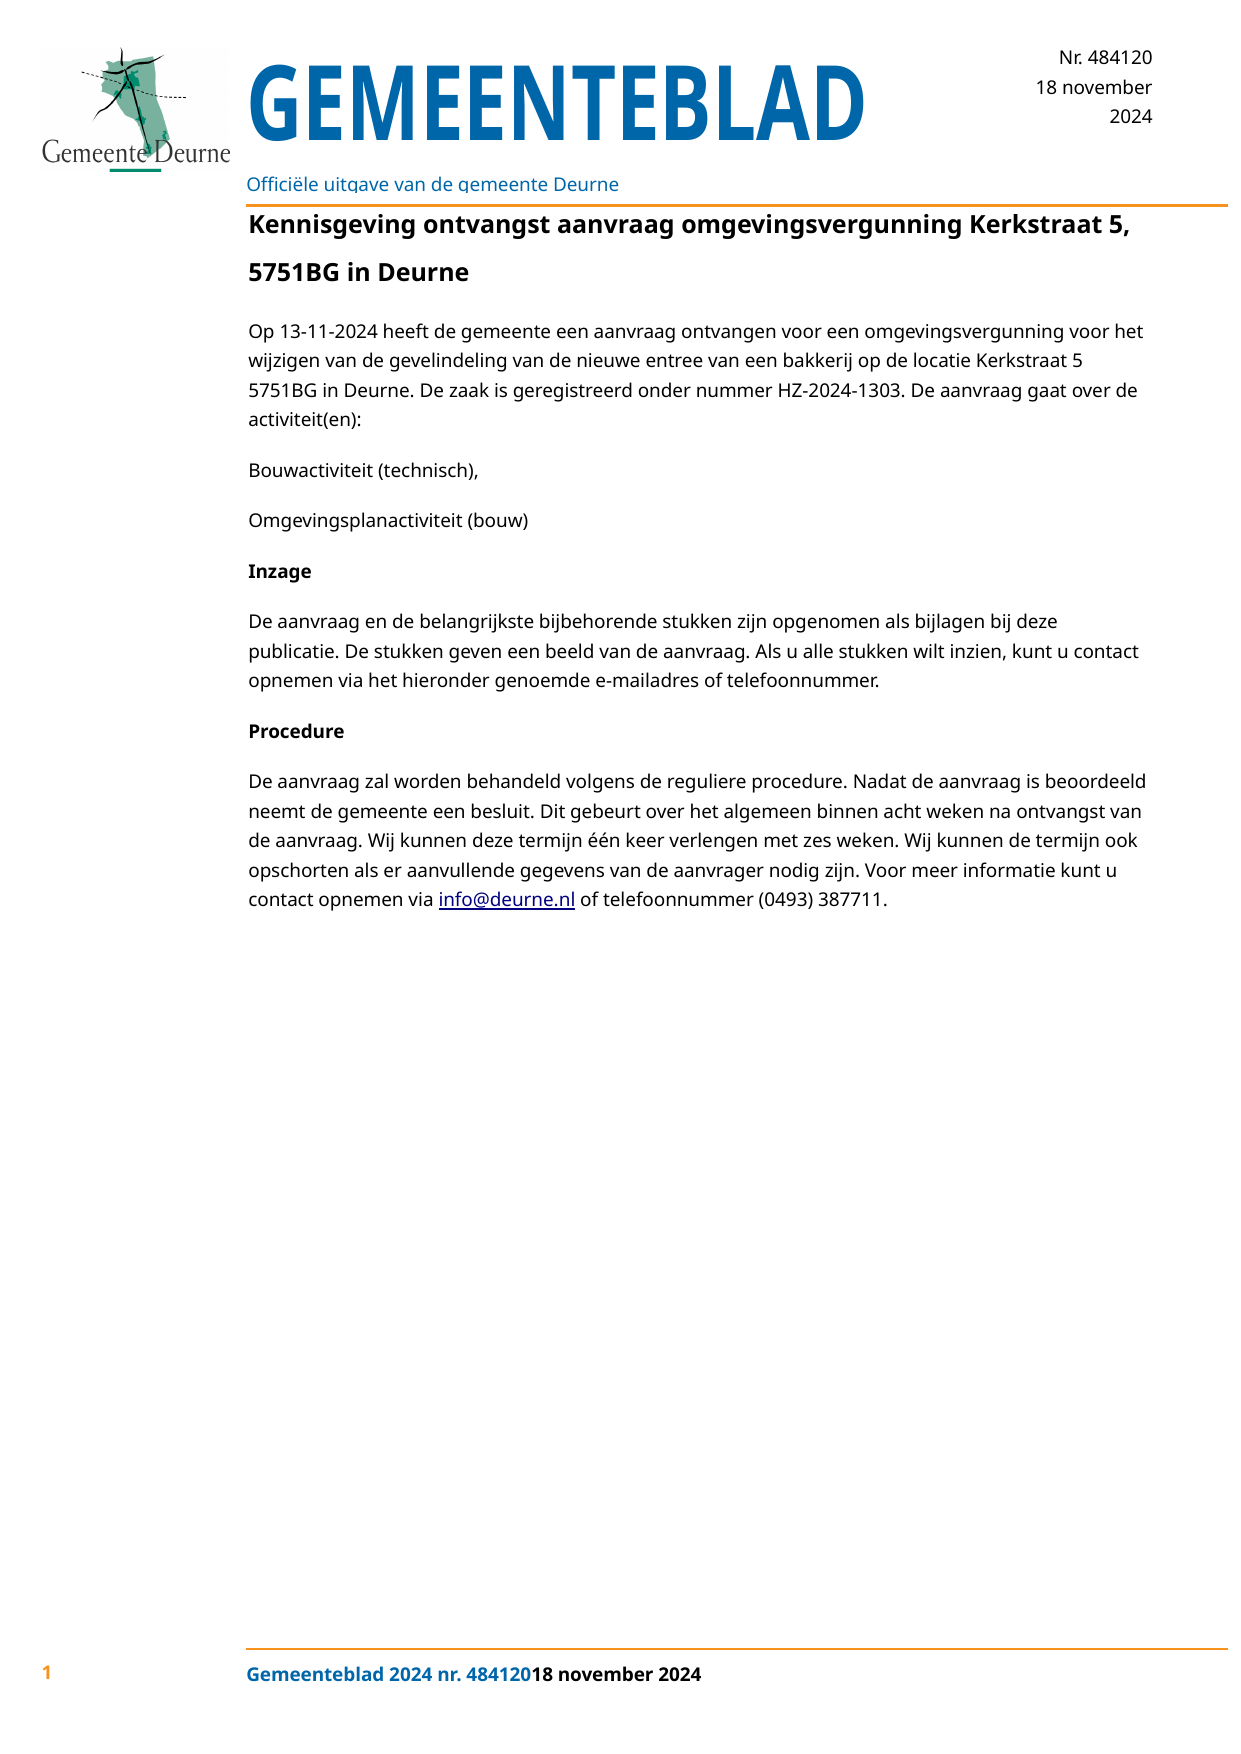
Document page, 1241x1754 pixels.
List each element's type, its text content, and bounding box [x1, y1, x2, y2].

text Omgevingsplanactiviteit (bouw) [248, 507, 1152, 533]
text Op 13-11-2024 heeft de gemeente een aanvraag ontvangen voor een omgevingsvergunning voor het wijzigen van de gevelindeling van de nieuwe entree van een bakkerij op de locatie Kerkstraat 5 5751BG in Deurne. De zaak is geregistreerd onder nummer HZ-2024-1303. De aanvraag gaat over de activiteit(en): [248, 318, 1152, 432]
text De aanvraag zal worden behandeld volgens de reguliere procedure. Nadat de aanvraag is beoordeeld neemt de gemeente een besluit. Dit gebeurt over het algemeen binnen acht weken na ontvangst van de aanvraag. Wij kunnen deze termijn één keer verlengen met zes weken. Wij kunnen de termijn ook opschorten als er aanvullende gegevens van de aanvrager nodig zijn. Voor meer informatie kunt u contact opnemen via info@deurne.nl of telefoonnummer (0493) 387711. [248, 768, 1152, 912]
text Kennisgeving ontvangst aanvraag omgevingsvergunning Kerkstraat 5, 5751BG in Deurne [248, 207, 1152, 288]
picture [41, 47, 231, 172]
text Procedure [248, 718, 1152, 744]
text Inzage [248, 558, 1152, 584]
text Bouwactiviteit (technisch), [248, 457, 1152, 483]
text De aanvraag en de belangrijkste bijbehorende stukken zijn opgenomen als bijlagen bij deze publicatie. De stukken geven een beeld van de aanvraag. Als u alle stukken wilt inzien, kunt u contact opnemen via het hieronder genoemde e-mailadres of telefoonnummer. [248, 608, 1152, 693]
